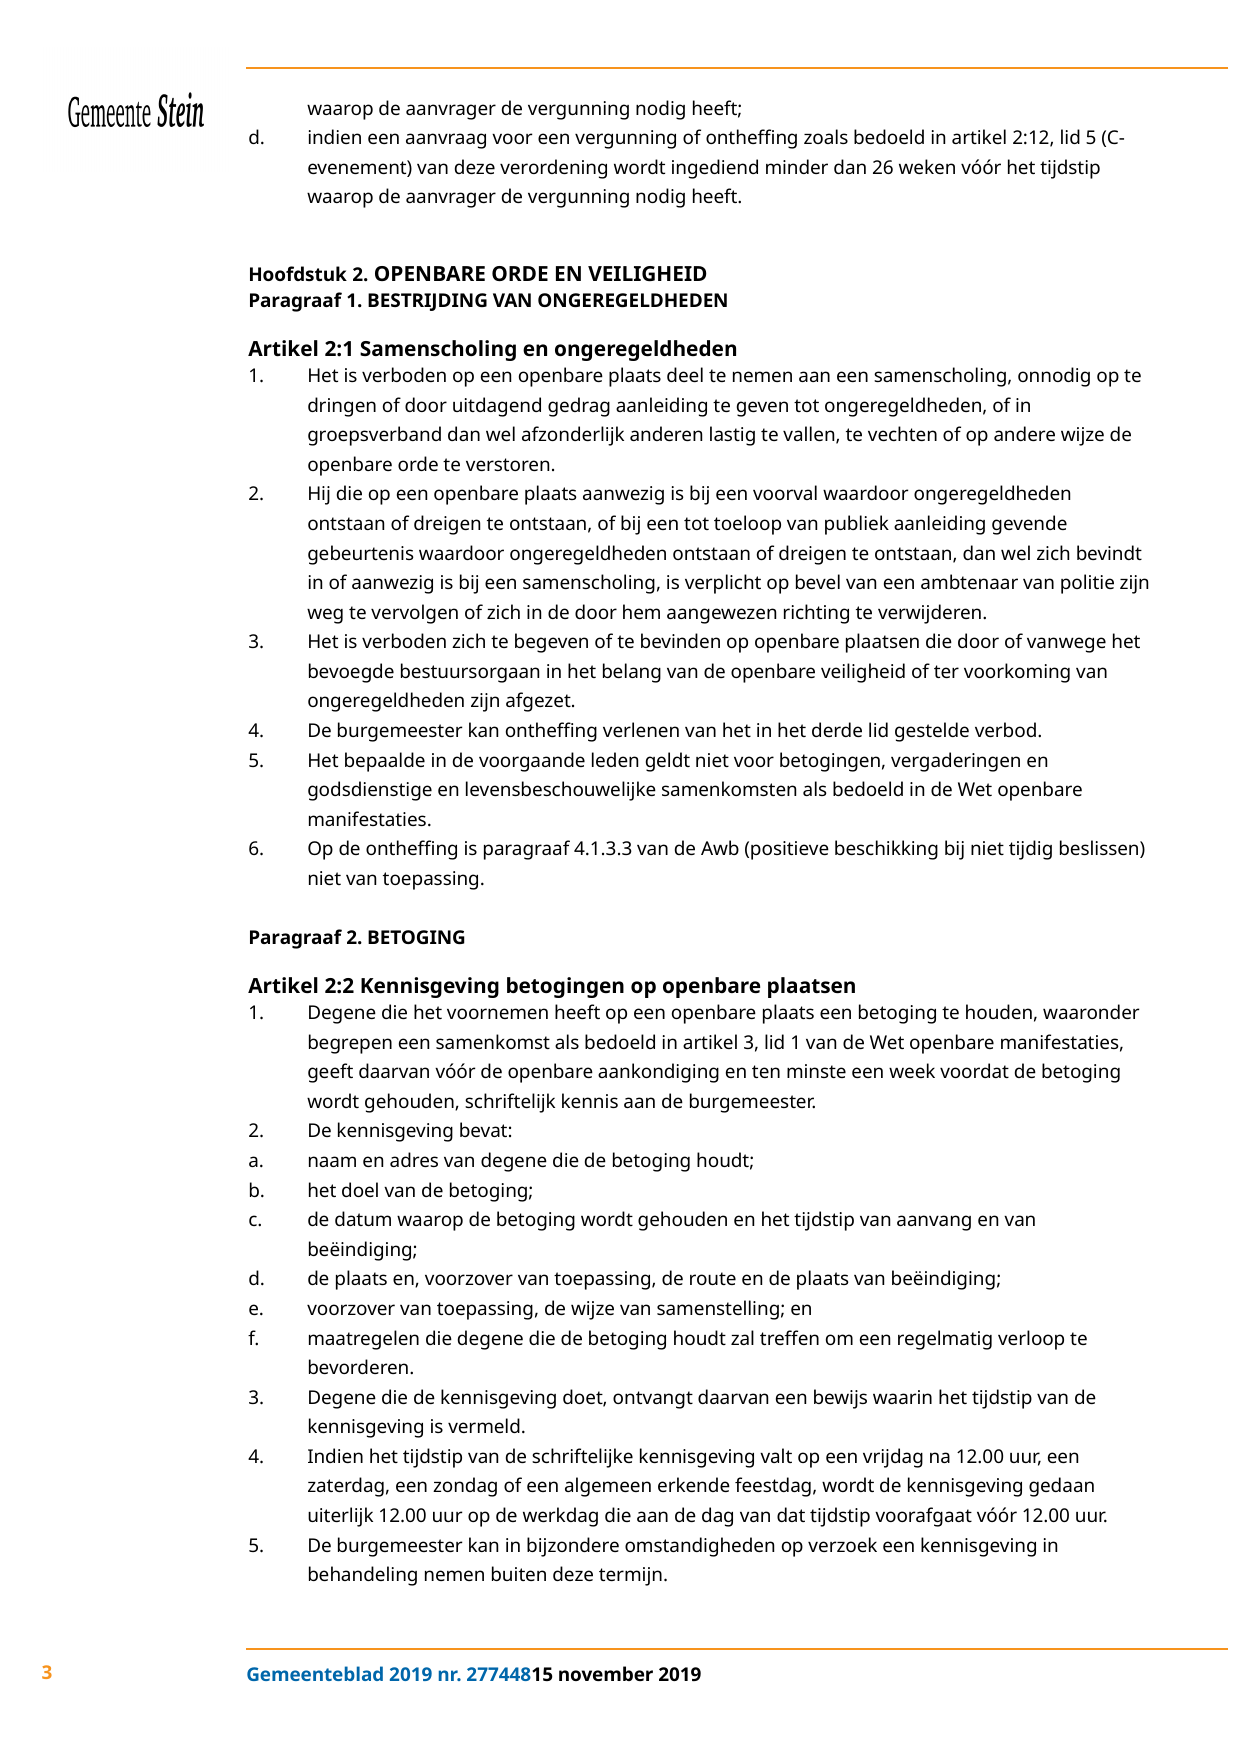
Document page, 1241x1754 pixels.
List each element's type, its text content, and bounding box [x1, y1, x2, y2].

picture [41, 47, 231, 172]
list Het bepaalde in de voorgaande leden geldt niet voor betogingen, vergaderingen en godsdienstige en levensbeschouwelijke samenkomsten als bedoeld in de Wet openbare manifestaties. [248, 747, 1152, 832]
list Degene die de kennisgeving doet, ontvangt daarvan een bewijs waarin het tijdstip van de kennisgeving is vermeld. [248, 1384, 1152, 1439]
list maatregelen die degene die de betoging houdt zal treffen om een regelmatig verloop te bevorderen. [248, 1325, 1152, 1380]
list naam en adres van degene die de betoging houdt; [248, 1147, 1152, 1173]
list Op de ontheffing is paragraaf 4.1.3.3 van de Awb (positieve beschikking bij niet tijdig beslissen) niet van toepassing. [248, 836, 1152, 891]
text Artikel 2:1 Samenscholing en ongeregeldheden [248, 334, 1152, 362]
list De burgemeester kan in bijzondere omstandigheden op verzoek een kennisgeving in behandeling nemen buiten deze termijn. [248, 1532, 1152, 1587]
list voorzover van toepassing, de wijze van samenstelling; en [248, 1295, 1152, 1321]
list Degene die het voornemen heeft op een openbare plaats een betoging te houden, waaronder begrepen een samenkomst als bedoeld in artikel 3, lid 1 van de Wet openbare manifestaties, geeft daarvan vóór de openbare aankondiging en ten minste een week voordat de betoging wordt gehouden, schriftelijk kennis aan de burgemeester. [248, 999, 1152, 1114]
text Paragraaf 1. BESTRIJDING VAN ONGEREGELDHEDEN [248, 287, 1152, 313]
list Hij die op een openbare plaats aanwezig is bij een voorval waardoor ongeregeldheden ontstaan of dreigen te ontstaan, of bij een tot toeloop van publiek aanleiding gevende gebeurtenis waardoor ongeregeldheden ontstaan of dreigen te ontstaan, dan wel zich bevindt in of aanwezig is bij een samenscholing, is verplicht op bevel van een ambtenaar van politie zijn weg te vervolgen of zich in de door hem aangewezen richting te verwijderen. [248, 481, 1152, 624]
list het doel van de betoging; [248, 1177, 1152, 1202]
list Het is verboden zich te begeven of te bevinden op openbare plaatsen die door of vanwege het bevoegde bestuursorgaan in het belang van de openbare veiligheid of ter voorkoming van ongeregeldheden zijn afgezet. [248, 628, 1152, 713]
list waarop de aanvrager de vergunning nodig heeft; [248, 95, 1152, 121]
list Indien het tijdstip van de schriftelijke kennisgeving valt op een vrijdag na 12.00 uur, een zaterdag, een zondag of een algemeen erkende feestdag, wordt de kennisgeving gedaan uiterlijk 12.00 uur op de werkdag die aan de dag van dat tijdstip voorafgaat vóór 12.00 uur. [248, 1443, 1152, 1528]
list indien een aanvraag voor een vergunning of ontheffing zoals bedoeld in artikel 2:12, lid 5 (C-evenement) van deze verordening wordt ingediend minder dan 26 weken vóór het tijdstip waarop de aanvrager de vergunning nodig heeft. [248, 124, 1152, 209]
list de plaats en, voorzover van toepassing, de route en de plaats van beëindiging; [248, 1266, 1152, 1291]
text Hoofdstuk 2. OPENBARE ORDE EN VEILIGHEID [248, 259, 1152, 287]
text Paragraaf 2. BETOGING [248, 924, 1152, 950]
list de datum waarop de betoging wordt gehouden en het tijdstip van aanvang en van beëindiging; [248, 1206, 1152, 1262]
list De burgemeester kan ontheffing verlenen van het in het derde lid gestelde verbod. [248, 717, 1152, 743]
text Artikel 2:2 Kennisgeving betogingen op openbare plaatsen [248, 971, 1152, 999]
list Het is verboden op een openbare plaats deel te nemen aan een samenscholing, onnodig op te dringen of door uitdagend gedrag aanleiding te geven tot ongeregeldheden, of in groepsverband dan wel afzonderlijk anderen lastig te vallen, te vechten of op andere wijze de openbare orde te verstoren. [248, 362, 1152, 477]
list De kennisgeving bevat: [248, 1118, 1152, 1143]
